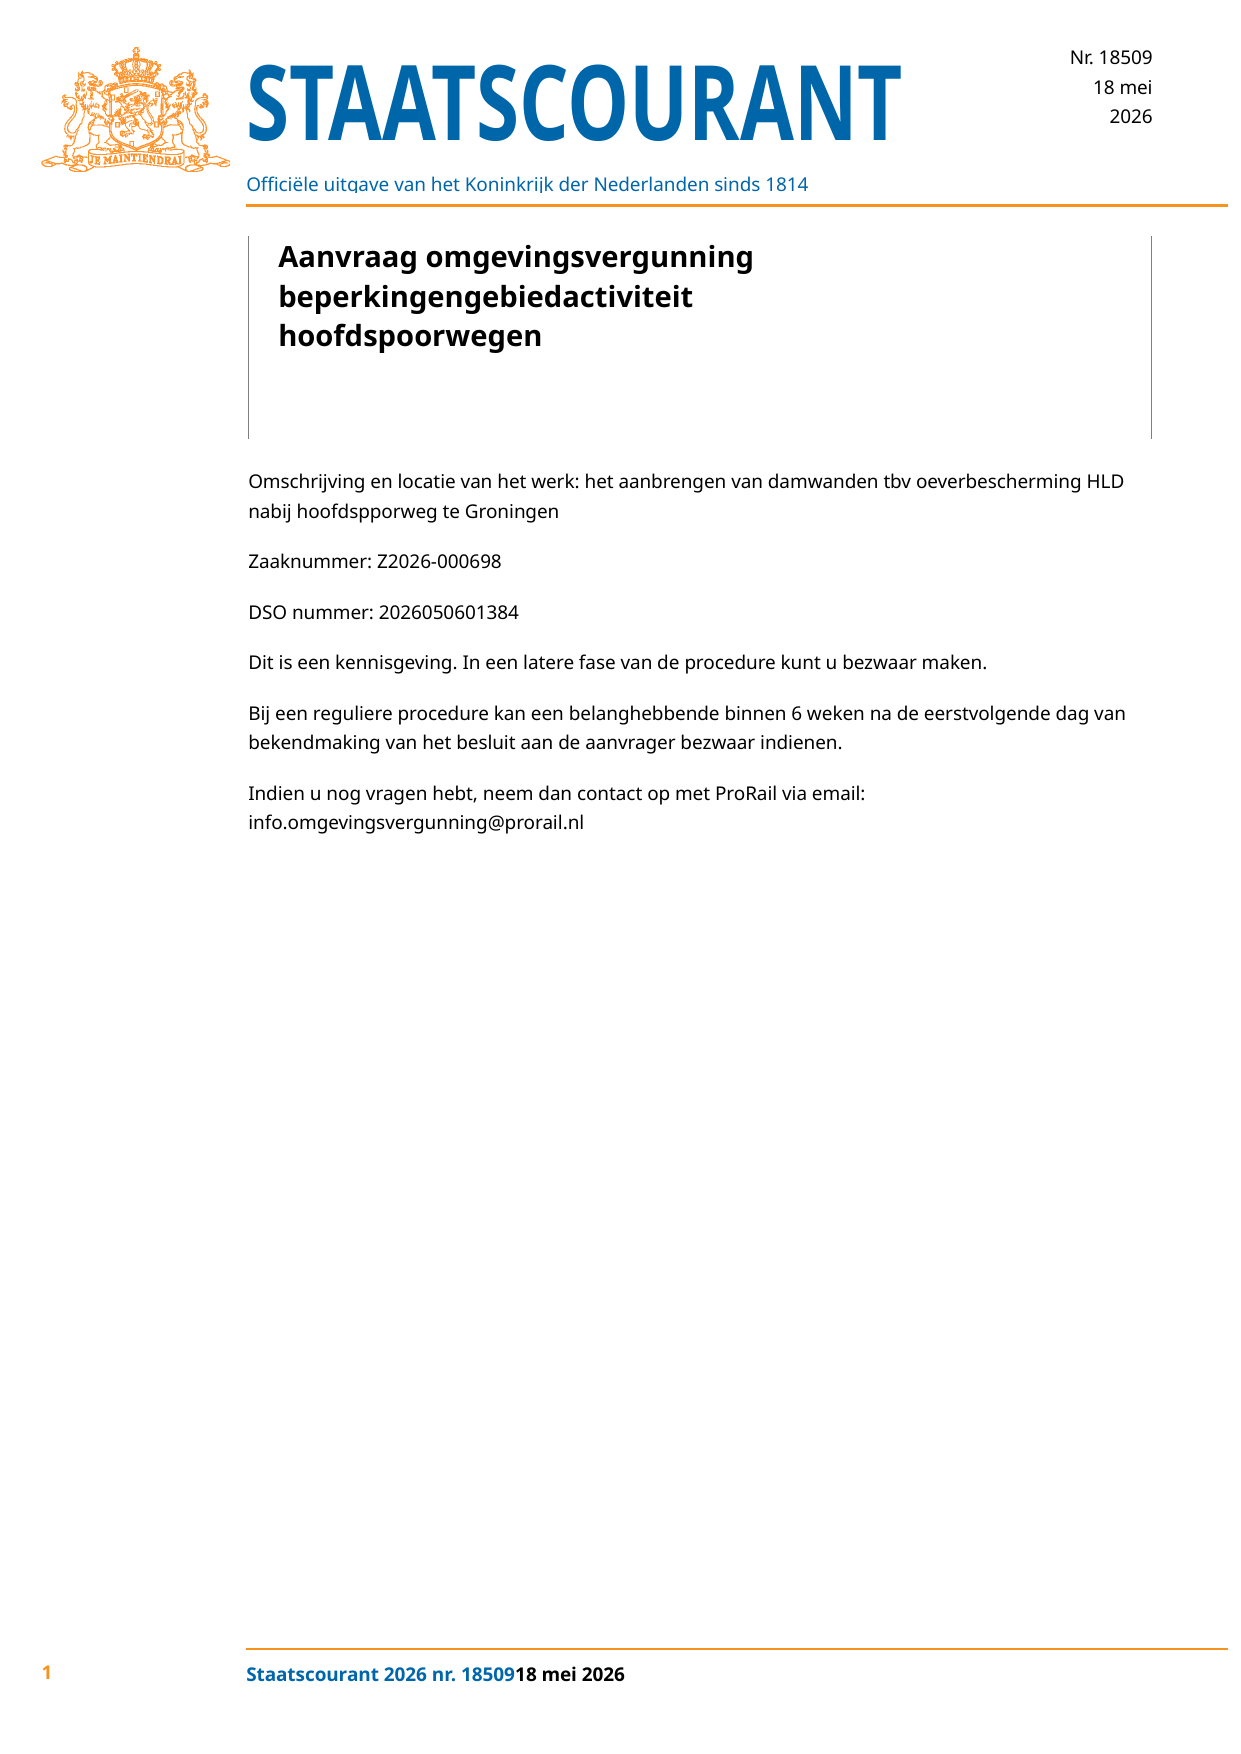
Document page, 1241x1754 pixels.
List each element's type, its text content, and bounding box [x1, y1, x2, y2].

text Indien u nog vragen hebt, neem dan contact op met ProRail via email: info.omgevingsvergunning@prorail.nl [248, 780, 1152, 835]
text Bij een reguliere procedure kan een belanghebbende binnen 6 weken na de eerstvolgende dag van bekendmaking van het besluit aan de aanvrager bezwaar indienen. [248, 700, 1152, 755]
table_header [850, 414, 1151, 439]
text Zaaknummer: Z2026-000698 [248, 549, 1152, 574]
picture [912, 236, 1090, 414]
picture [41, 47, 231, 172]
text Omschrijving en locatie van het werk: het aanbrengen van damwanden tbv oeverbescherming HLD nabij hoofdspporweg te Groningen [248, 469, 1152, 524]
text Dit is een kennisgeving. In een latere fase van de procedure kunt u bezwaar maken. [248, 649, 1152, 675]
text DSO nummer: 2026050601384 [248, 599, 1152, 625]
table_header Aanvraag omgevingsvergunning beperkingengebiedactiviteit hoofdspoorwegen [249, 236, 850, 439]
table_header [850, 236, 912, 413]
table_header [1090, 236, 1151, 413]
